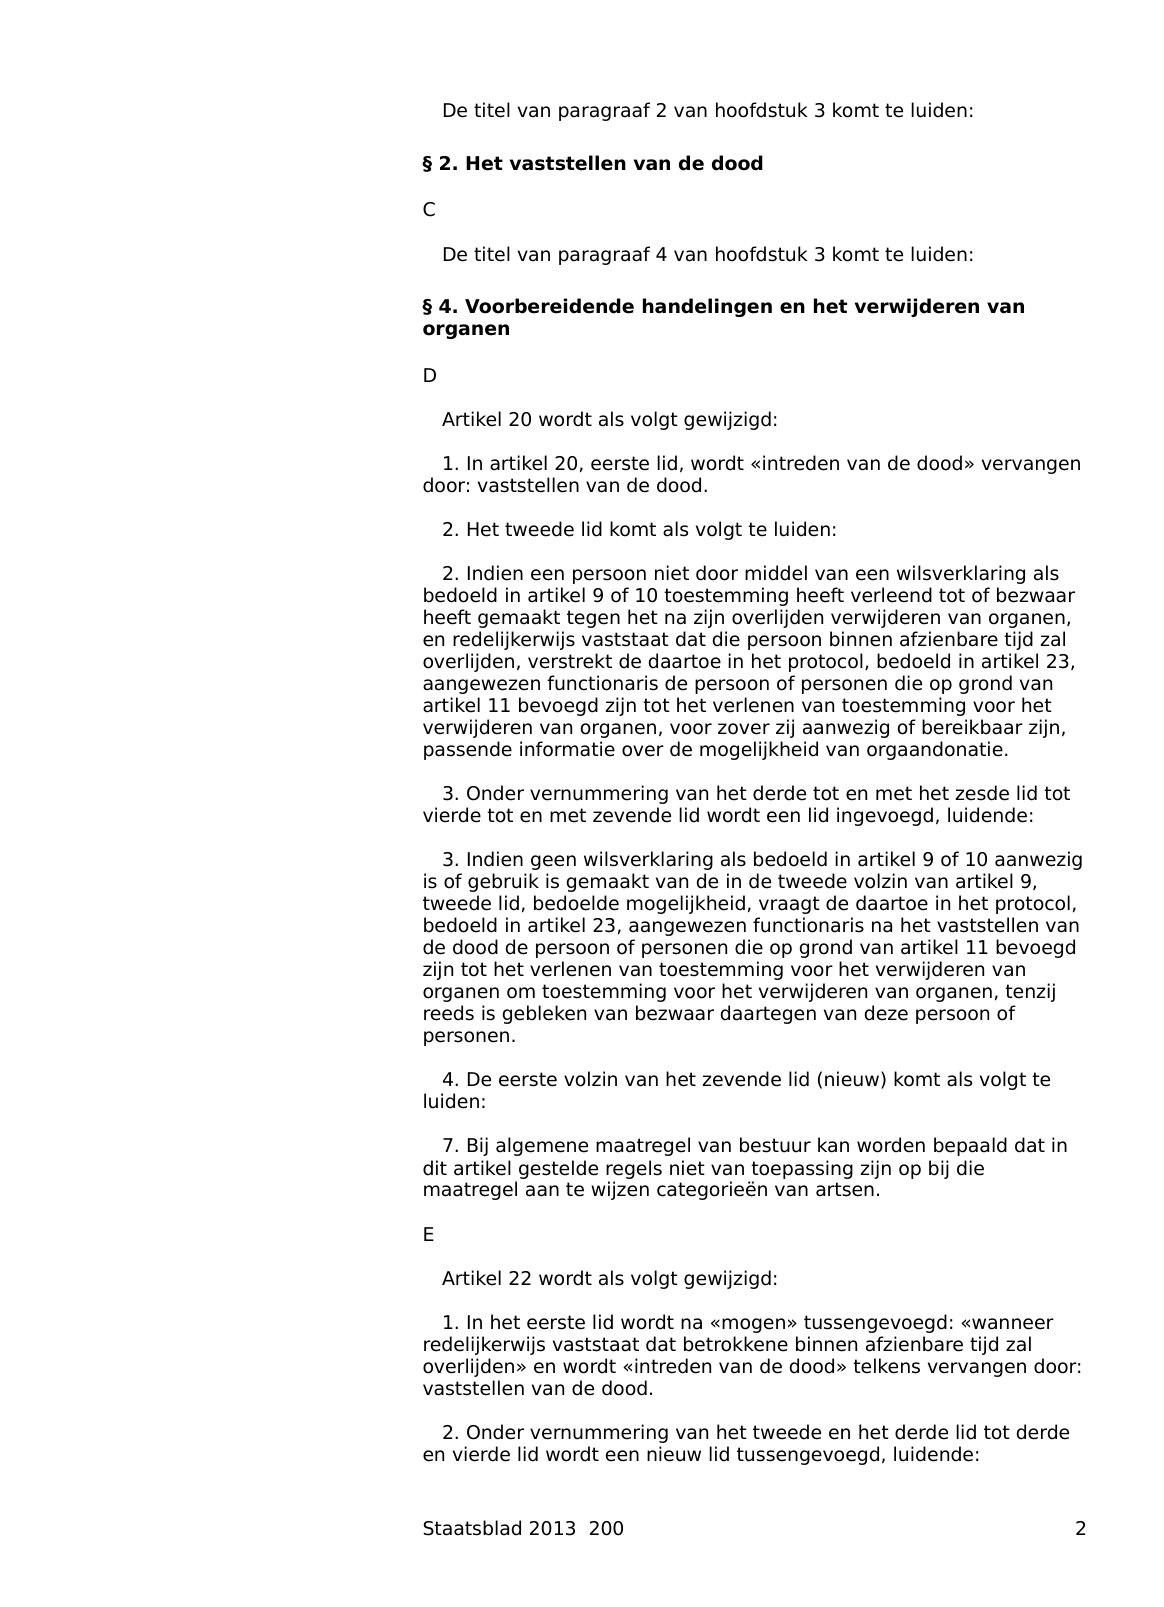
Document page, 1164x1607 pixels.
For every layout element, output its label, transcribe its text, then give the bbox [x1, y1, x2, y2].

text De titel van paragraaf 2 van hoofdstuk 3 komt te luiden: [422, 100, 1087, 122]
text C [422, 199, 1087, 221]
text 3. Onder vernummering van het derde tot en met het zesde lid tot vierde tot en met zevende lid wordt een lid ingevoegd, luidende: [422, 783, 1087, 827]
text E [422, 1223, 1087, 1246]
text Artikel 20 wordt als volgt gewijzigd: [422, 409, 1087, 431]
text Artikel 22 wordt als volgt gewijzigd: [422, 1268, 1087, 1290]
text 2. Het tweede lid komt als volgt te luiden: [422, 519, 1087, 541]
text 3. Indien geen wilsverklaring als bedoeld in artikel 9 of 10 aanwezig is of gebruik is gemaakt van de in de tweede volzin van artikel 9, tweede lid, bedoelde mogelijkheid, vraagt de daartoe in het protocol, bedoeld in artikel 23, aangewezen functionaris na het vaststellen van de dood de persoon of personen die op grond van artikel 11 bevoegd zijn tot het verlenen van toestemming voor het verwijderen van organen om toestemming voor het verwijderen van organen, tenzij reeds is gebleken van bezwaar daartegen van deze persoon of personen. [422, 849, 1087, 1047]
text 2. Onder vernummering van het tweede en het derde lid tot derde en vierde lid wordt een nieuw lid tussengevoegd, luidende: [422, 1422, 1087, 1466]
subtitle § 2. Het vaststellen van de dood [422, 152, 1087, 174]
text De titel van paragraaf 4 van hoofdstuk 3 komt te luiden: [422, 243, 1087, 266]
text 1. In artikel 20, eerste lid, wordt «intreden van de dood» vervangen door: vaststellen van de dood. [422, 453, 1087, 497]
text 7. Bij algemene maatregel van bestuur kan worden bepaald dat in dit artikel gestelde regels niet van toepassing zijn op bij die maatregel aan te wijzen categorieën van artsen. [422, 1135, 1087, 1201]
text 1. In het eerste lid wordt na «mogen» tussengevoegd: «wanneer redelijkerwijs vaststaat dat betrokkene binnen afzienbare tijd zal overlijden» en wordt «intreden van de dood» telkens vervangen door: vaststellen van de dood. [422, 1312, 1087, 1400]
text 4. De eerste volzin van het zevende lid (nieuw) komt als volgt te luiden: [422, 1069, 1087, 1113]
text 2. Indien een persoon niet door middel van een wilsverklaring als bedoeld in artikel 9 of 10 toestemming heeft verleend tot of bezwaar heeft gemaakt tegen het na zijn overlijden verwijderen van organen, en redelijkerwijs vaststaat dat die persoon binnen afzienbare tijd zal overlijden, verstrekt de daartoe in het protocol, bedoeld in artikel 23, aangewezen functionaris de persoon of personen die op grond van artikel 11 bevoegd zijn tot het verlenen van toestemming voor het verwijderen van organen, voor zover zij aanwezig of bereikbaar zijn, passende informatie over de mogelijkheid van orgaandonatie. [422, 563, 1087, 761]
text D [422, 364, 1087, 386]
subtitle § 4. Voorbereidende handelingen en het verwijderen van organen [422, 296, 1087, 339]
